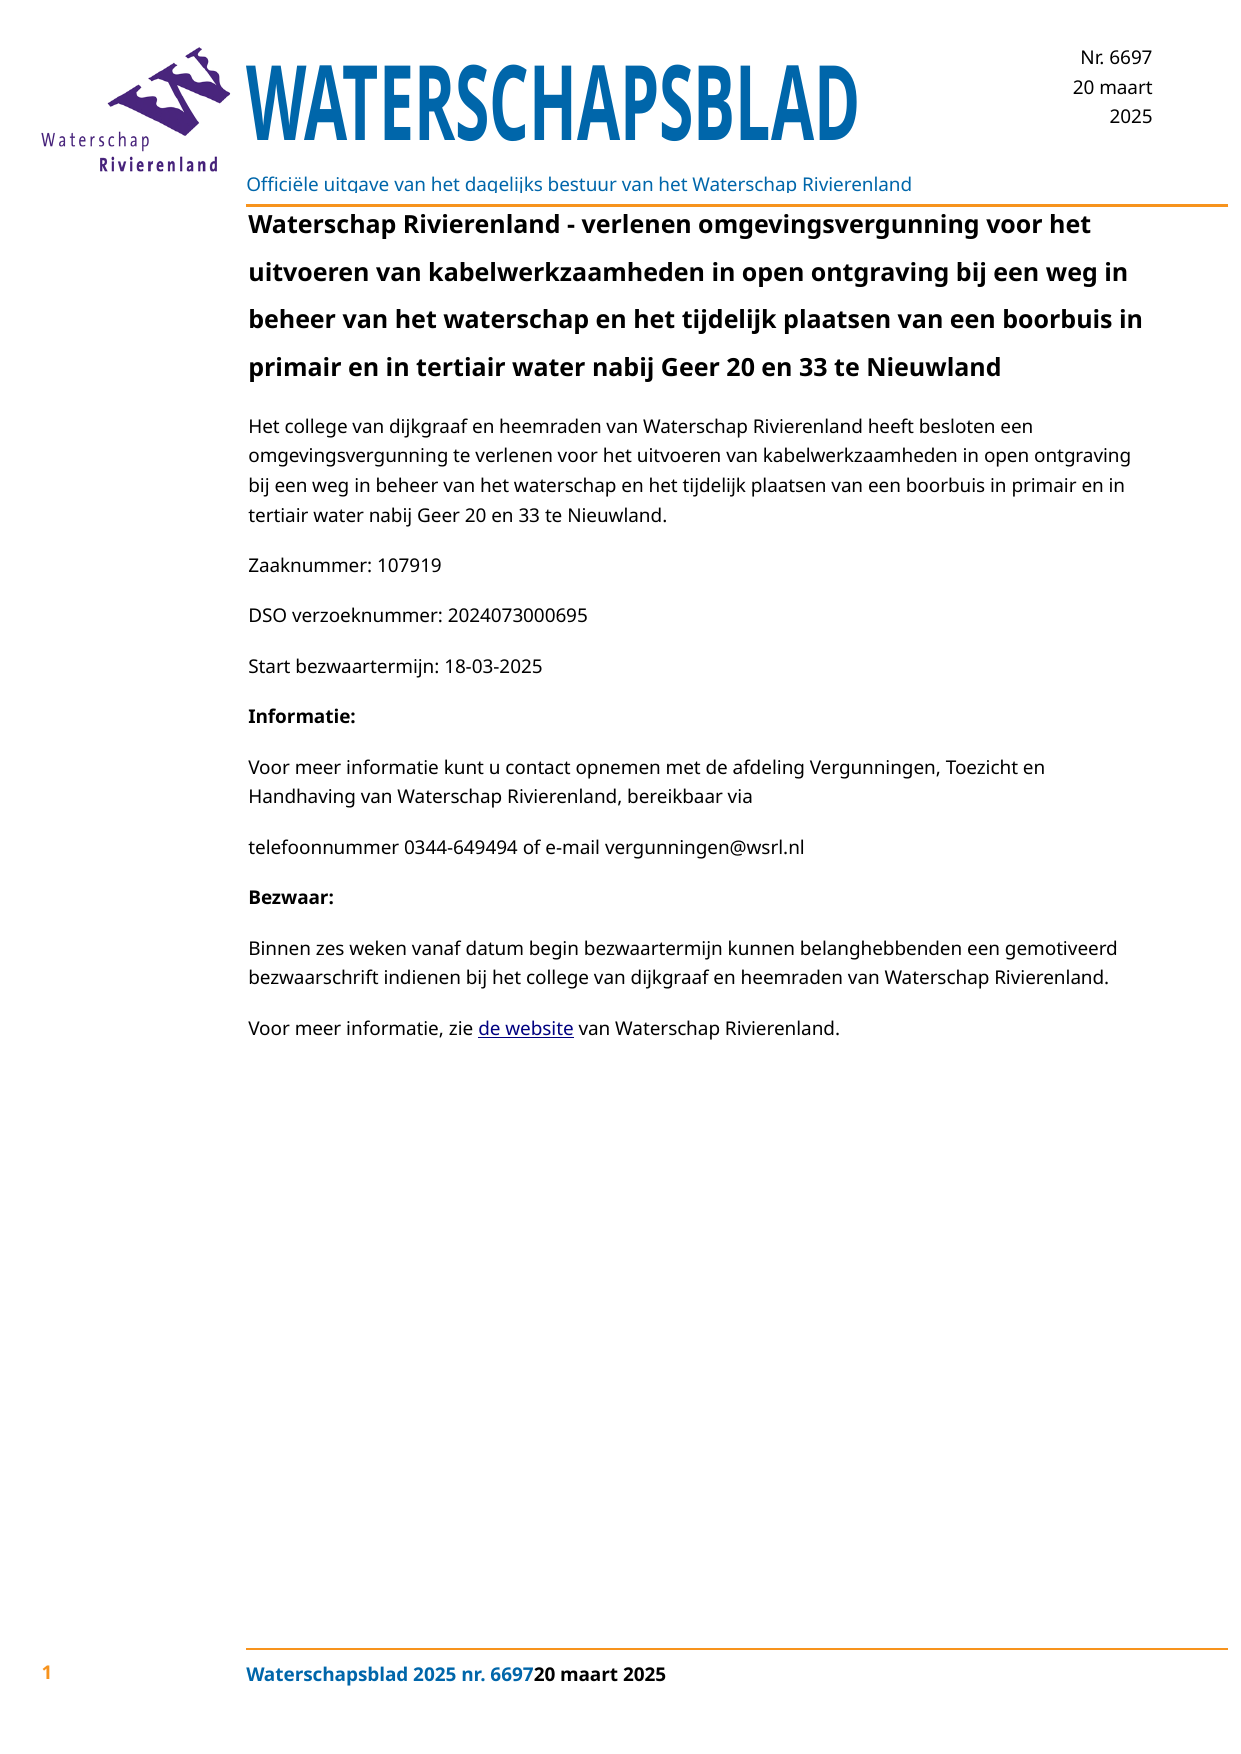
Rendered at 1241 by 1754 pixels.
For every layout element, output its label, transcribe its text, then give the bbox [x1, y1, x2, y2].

text Informatie: [248, 703, 1152, 729]
text Waterschap Rivierenland - verlenen omgevingsvergunning voor het uitvoeren van kabelwerkzaamheden in open ontgraving bij een weg in beheer van het waterschap en het tijdelijk plaatsen van een boorbuis in primair en in tertiair water nabij Geer 20 en 33 te Nieuwland [248, 207, 1152, 384]
text Bezwaar: [248, 884, 1152, 910]
text Zaaknummer: 107919 [248, 552, 1152, 578]
text telefoonnummer 0344-649494 of e-mail vergunningen@wsrl.nl [248, 834, 1152, 860]
text Start bezwaartermijn: 18-03-2025 [248, 653, 1152, 679]
picture [41, 47, 231, 172]
text DSO verzoeknummer: 2024073000695 [248, 603, 1152, 628]
text Binnen zes weken vanaf datum begin bezwaartermijn kunnen belanghebbenden een gemotiveerd bezwaarschrift indienen bij het college van dijkgraaf en heemraden van Waterschap Rivierenland. [248, 935, 1152, 990]
text Voor meer informatie kunt u contact opnemen met de afdeling Vergunningen, Toezicht en Handhaving van Waterschap Rivierenland, bereikbaar via [248, 754, 1152, 809]
text Het college van dijkgraaf en heemraden van Waterschap Rivierenland heeft besloten een omgevingsvergunning te verlenen voor het uitvoeren van kabelwerkzaamheden in open ontgraving bij een weg in beheer van het waterschap en het tijdelijk plaatsen van een boorbuis in primair en in tertiair water nabij Geer 20 en 33 te Nieuwland. [248, 413, 1152, 528]
text Voor meer informatie, zie de website van Waterschap Rivierenland. [248, 1015, 1152, 1041]
